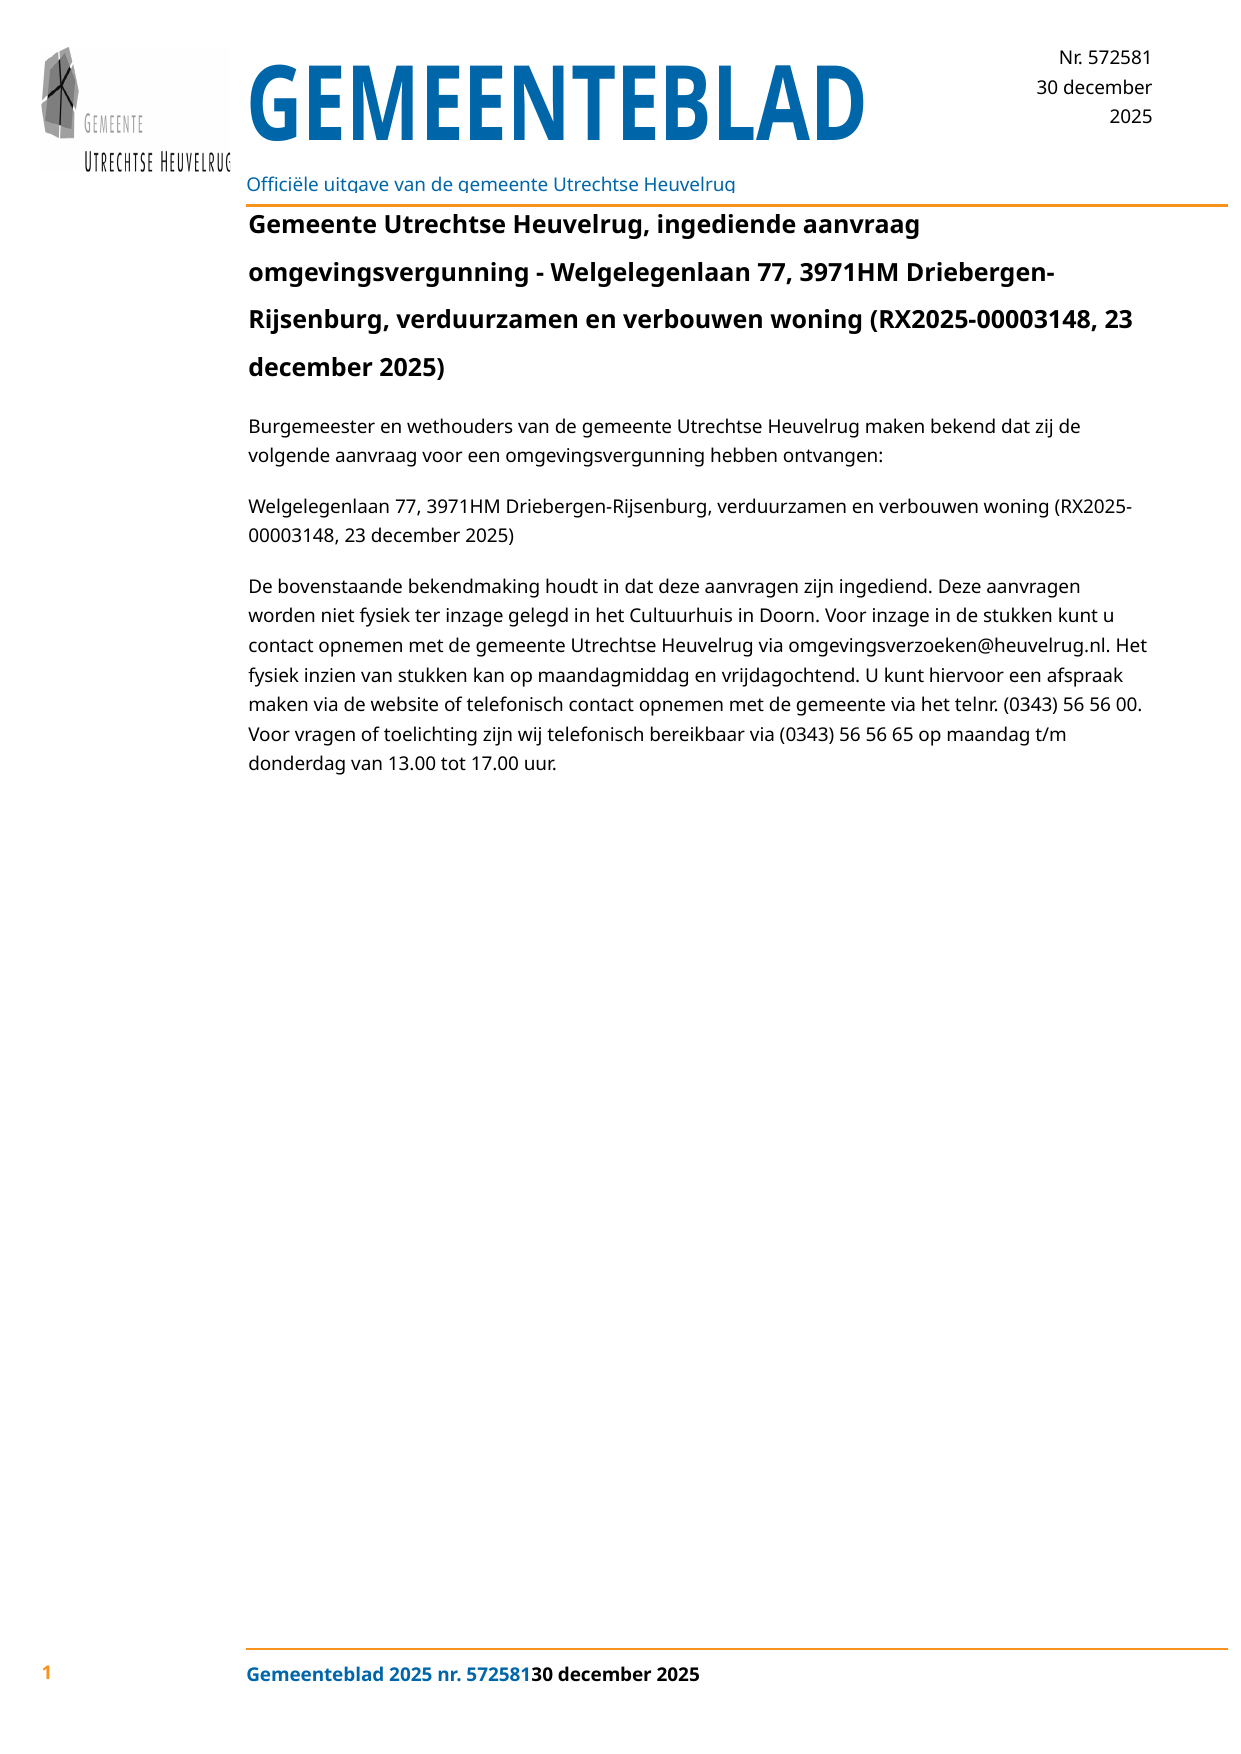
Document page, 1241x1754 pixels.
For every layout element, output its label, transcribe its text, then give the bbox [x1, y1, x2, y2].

text Gemeente Utrechtse Heuvelrug, ingediende aanvraag omgevingsvergunning - Welgelegenlaan 77, 3971HM Driebergen-Rijsenburg, verduurzamen en verbouwen woning (RX2025-00003148, 23 december 2025) [248, 207, 1152, 384]
text Burgemeester en wethouders van de gemeente Utrechtse Heuvelrug maken bekend dat zij de volgende aanvraag voor een omgevingsvergunning hebben ontvangen: [248, 413, 1152, 468]
picture [41, 47, 231, 172]
text De bovenstaande bekendmaking houdt in dat deze aanvragen zijn ingediend. Deze aanvragen worden niet fysiek ter inzage gelegd in het Cultuurhuis in Doorn. Voor inzage in de stukken kunt u contact opnemen met de gemeente Utrechtse Heuvelrug via omgevingsverzoeken@heuvelrug.nl. Het fysiek inzien van stukken kan op maandagmiddag en vrijdagochtend. U kunt hiervoor een afspraak maken via de website of telefonisch contact opnemen met de gemeente via het telnr. (0343) 56 56 00. Voor vragen of toelichting zijn wij telefonisch bereikbaar via (0343) 56 56 65 op maandag t/m donderdag van 13.00 tot 17.00 uur. [248, 573, 1152, 776]
text Welgelegenlaan 77, 3971HM Driebergen-Rijsenburg, verduurzamen en verbouwen woning (RX2025-00003148, 23 december 2025) [248, 493, 1152, 548]
